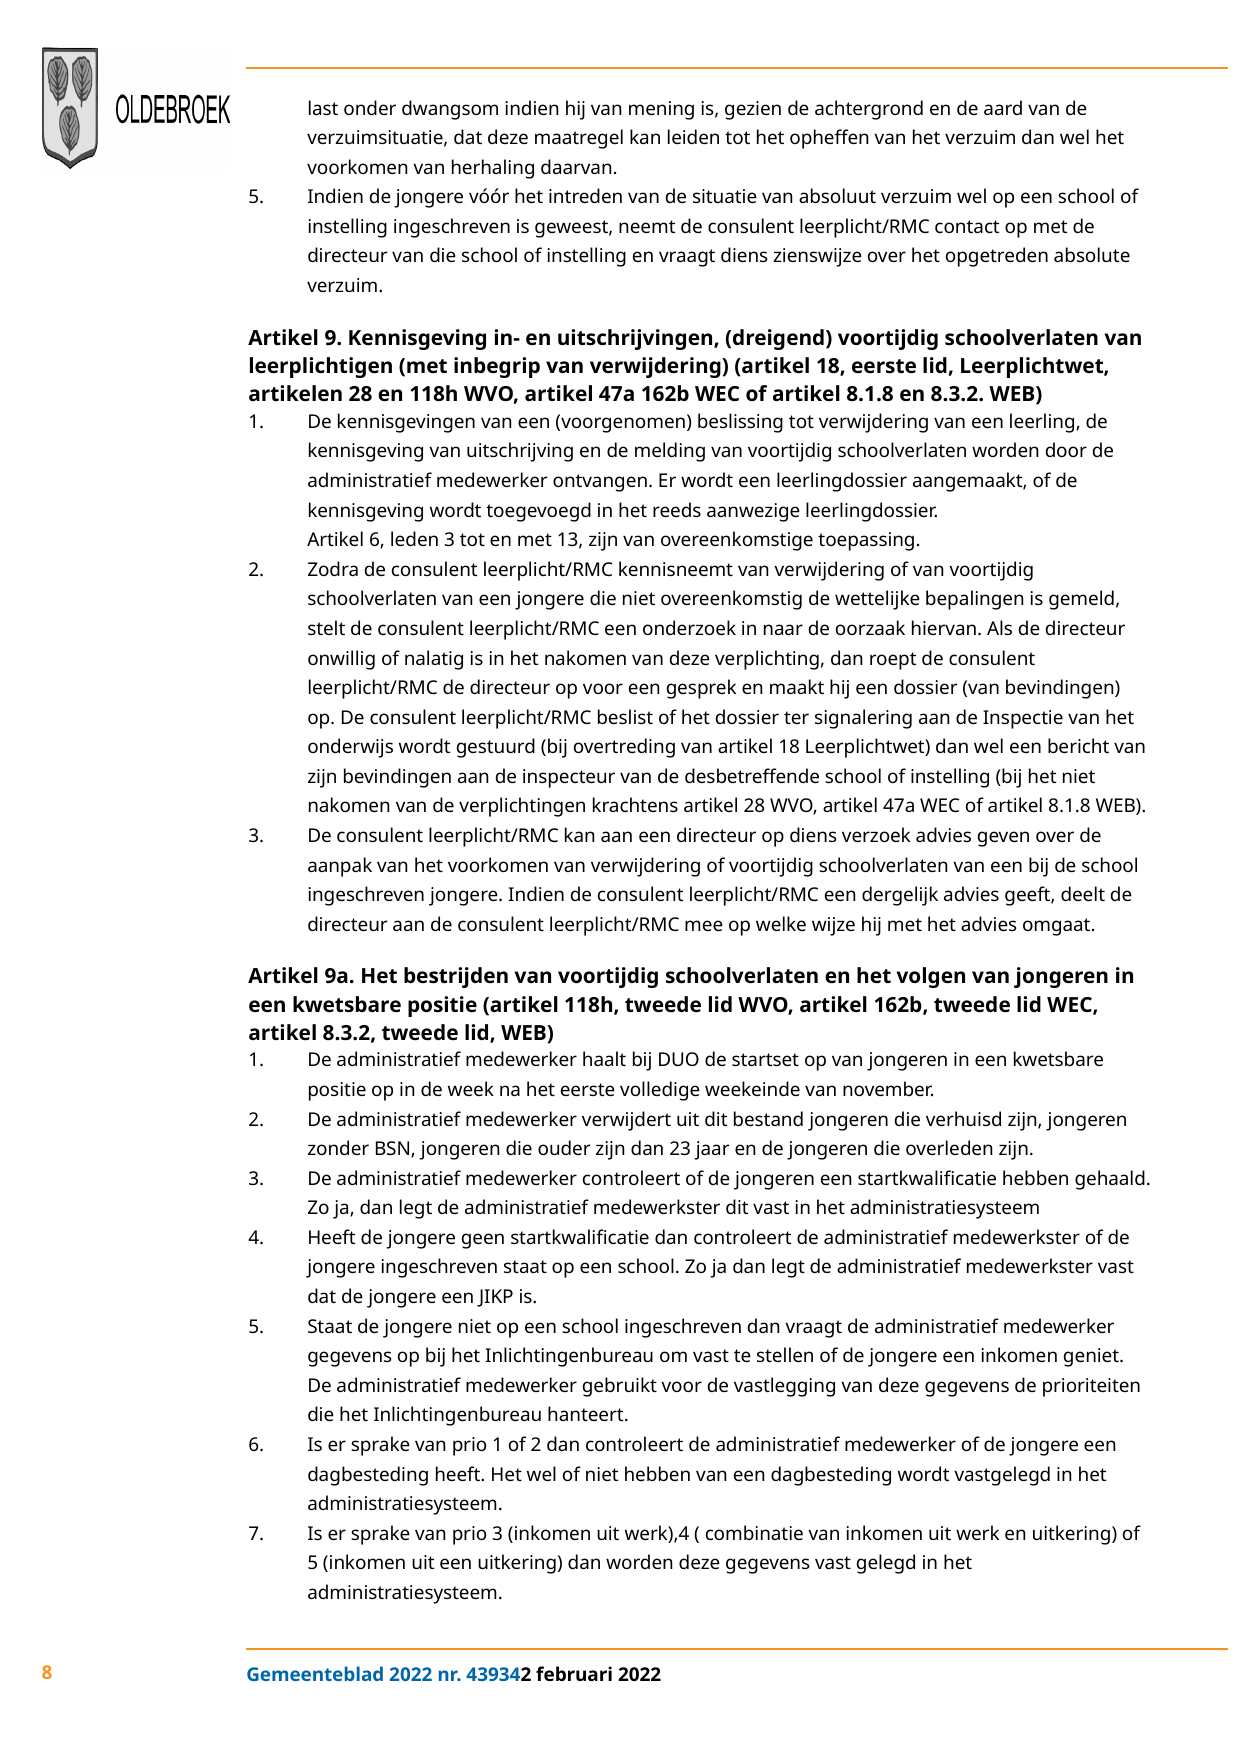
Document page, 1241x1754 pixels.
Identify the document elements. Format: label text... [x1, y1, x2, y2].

list De consulent leerplicht/RMC kan aan een directeur op diens verzoek advies geven over de aanpak van het voorkomen van verwijdering of voortijdig schoolverlaten van een bij de school ingeschreven jongere. Indien de consulent leerplicht/RMC een dergelijk advies geeft, deelt de directeur aan de consulent leerplicht/RMC mee op welke wijze hij met het advies omgaat. [248, 822, 1152, 937]
list Is er sprake van prio 1 of 2 dan controleert de administratief medewerker of de jongere een dagbesteding heeft. Het wel of niet hebben van een dagbesteding wordt vastgelegd in het administratiesysteem. [248, 1431, 1152, 1516]
list Indien de jongere vóór het intreden van de situatie van absoluut verzuim wel op een school of instelling ingeschreven is geweest, neemt de consulent leerplicht/RMC contact op met de directeur van die school of instelling en vraagt diens zienswijze over het opgetreden absolute verzuim. [248, 183, 1152, 298]
list Artikel 6, leden 3 tot en met 13, zijn van overeenkomstige toepassing. [248, 526, 1152, 552]
list De administratief medewerker verwijdert uit dit bestand jongeren die verhuisd zijn, jongeren zonder BSN, jongeren die ouder zijn dan 23 jaar en de jongeren die overleden zijn. [248, 1106, 1152, 1161]
text Artikel 9a. Het bestrijden van voortijdig schoolverlaten en het volgen van jongeren in een kwetsbare positie (artikel 118h, tweede lid WVO, artikel 162b, tweede lid WEC, artikel 8.3.2, tweede lid, WEB) [248, 961, 1152, 1047]
list Is er sprake van prio 3 (inkomen uit werk),4 ( combinatie van inkomen uit werk en uitkering) of 5 (inkomen uit een uitkering) dan worden deze gegevens vast gelegd in het administratiesysteem. [248, 1520, 1152, 1605]
list De administratief medewerker haalt bij DUO de startset op van jongeren in een kwetsbare positie op in de week na het eerste volledige weekeinde van november. [248, 1047, 1152, 1102]
list last onder dwangsom indien hij van mening is, gezien de achtergrond en de aard van de verzuimsituatie, dat deze maatregel kan leiden tot het opheffen van het verzuim dan wel het voorkomen van herhaling daarvan. [248, 95, 1152, 180]
picture [41, 47, 231, 172]
list De administratief medewerker controleert of de jongeren een startkwalificatie hebben gehaald. Zo ja, dan legt de administratief medewerkster dit vast in het administratiesysteem [248, 1165, 1152, 1220]
list Zodra de consulent leerplicht/RMC kennisneemt van verwijdering of van voortijdig schoolverlaten van een jongere die niet overeenkomstig de wettelijke bepalingen is gemeld, stelt de consulent leerplicht/RMC een onderzoek in naar de oorzaak hiervan. Als de directeur onwillig of nalatig is in het nakomen van deze verplichting, dan roept de consulent leerplicht/RMC de directeur op voor een gesprek en maakt hij een dossier (van bevindingen) op. De consulent leerplicht/RMC beslist of het dossier ter signalering aan de Inspectie van het onderwijs wordt gestuurd (bij overtreding van artikel 18 Leerplichtwet) dan wel een bericht van zijn bevindingen aan de inspecteur van de desbetreffende school of instelling (bij het niet nakomen van de verplichtingen krachtens artikel 28 WVO, artikel 47a WEC of artikel 8.1.8 WEB). [248, 556, 1152, 818]
text Artikel 9. Kennisgeving in- en uitschrijvingen, (dreigend) voortijdig schoolverlaten van leerplichtigen (met inbegrip van verwijdering) (artikel 18, eerste lid, Leerplichtwet, artikelen 28 en 118h WVO, artikel 47a 162b WEC of artikel 8.1.8 en 8.3.2. WEB) [248, 323, 1152, 408]
list De kennisgevingen van een (voorgenomen) beslissing tot verwijdering van een leerling, de kennisgeving van uitschrijving en de melding van voortijdig schoolverlaten worden door de administratief medewerker ontvangen. Er wordt een leerlingdossier aangemaakt, of de kennisgeving wordt toegevoegd in het reeds aanwezige leerlingdossier. [248, 408, 1152, 522]
list Heeft de jongere geen startkwalificatie dan controleert de administratief medewerkster of de jongere ingeschreven staat op een school. Zo ja dan legt de administratief medewerkster vast dat de jongere een JIKP is. [248, 1224, 1152, 1309]
list Staat de jongere niet op een school ingeschreven dan vraagt de administratief medewerker gegevens op bij het Inlichtingenbureau om vast te stellen of de jongere een inkomen geniet. De administratief medewerker gebruikt voor de vastlegging van deze gegevens de prioriteiten die het Inlichtingenbureau hanteert. [248, 1313, 1152, 1427]
